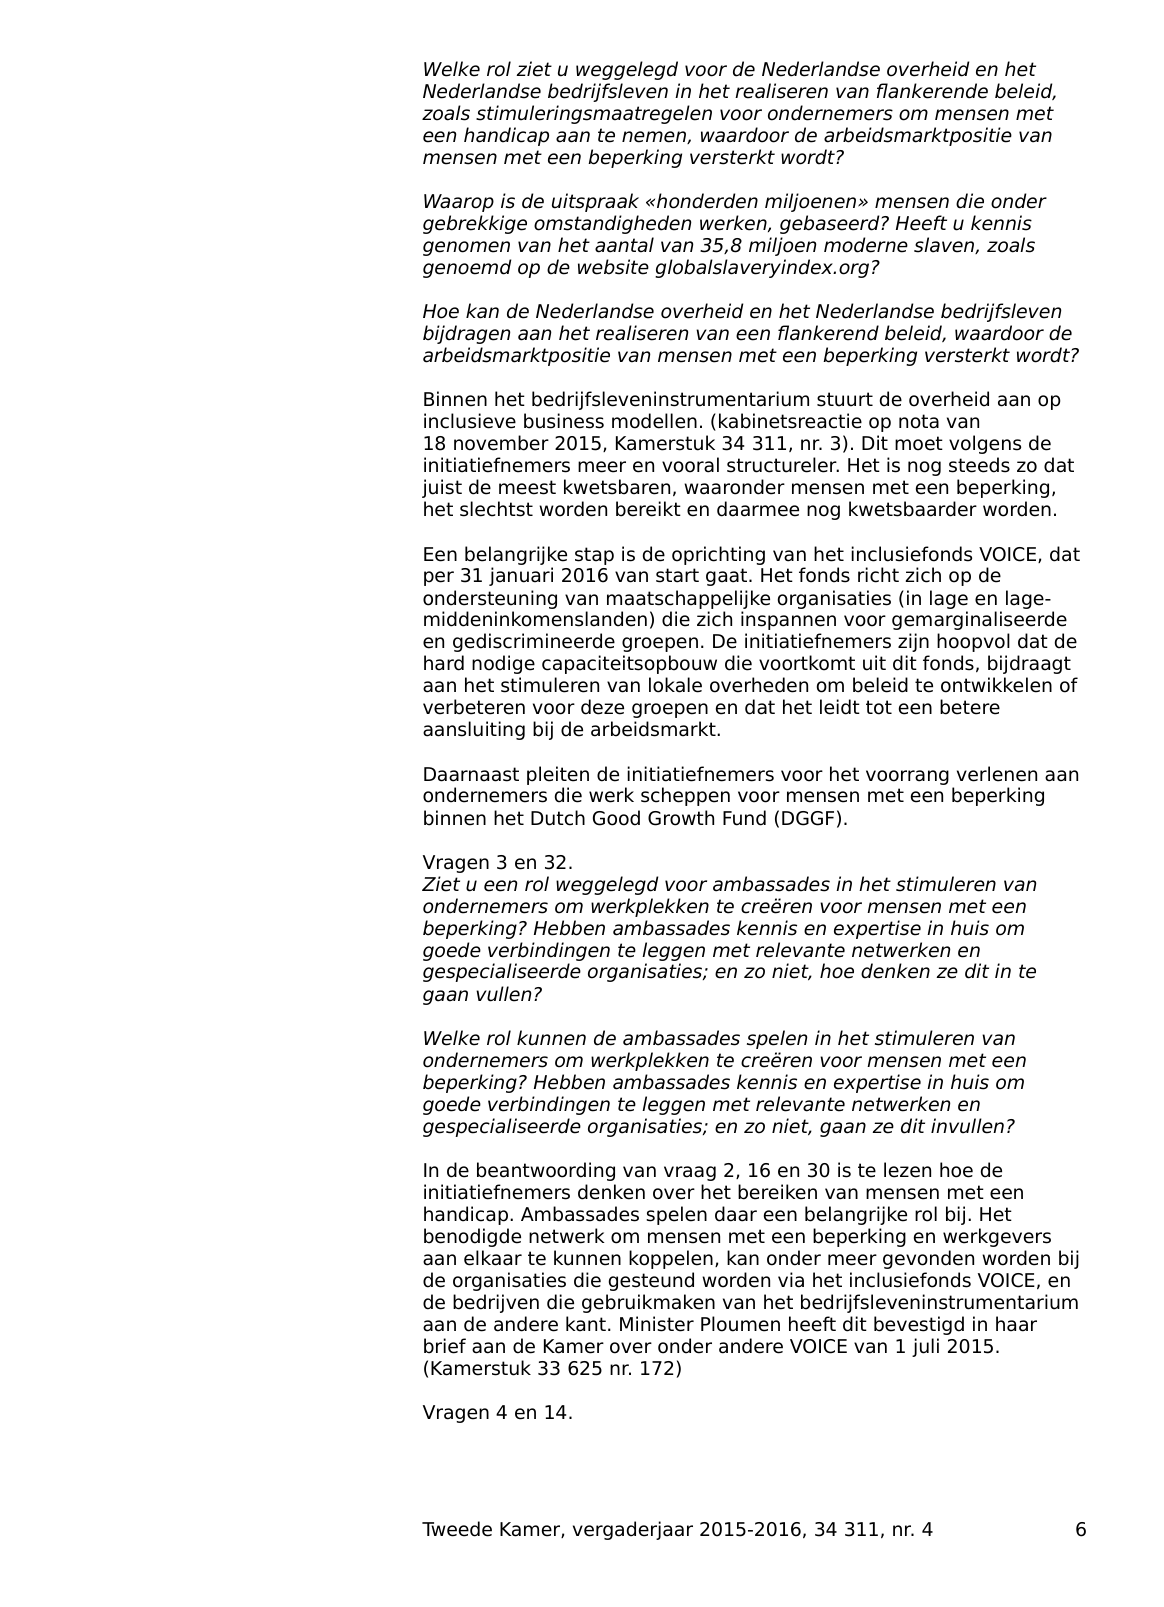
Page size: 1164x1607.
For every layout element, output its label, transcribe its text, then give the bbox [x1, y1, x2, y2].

text Binnen het bedrijfsleveninstrumentarium stuurt de overheid aan op inclusieve business modellen. (kabinetsreactie op nota van 18 november 2015, Kamerstuk 34 311, nr. 3). Dit moet volgens de initiatiefnemers meer en vooral structureler. Het is nog steeds zo dat juist de meest kwetsbaren, waaronder mensen met een beperking, het slechtst worden bereikt en daarmee nog kwetsbaarder worden. [422, 389, 1087, 521]
text Welke rol kunnen de ambassades spelen in het stimuleren van ondernemers om werkplekken te creëren voor mensen met een beperking? Hebben ambassades kennis en expertise in huis om goede verbindingen te leggen met relevante netwerken en gespecialiseerde organisaties; en zo niet, gaan ze dit invullen? [422, 1028, 1087, 1137]
text In de beantwoording van vraag 2, 16 en 30 is te lezen hoe de initiatiefnemers denken over het bereiken van mensen met een handicap. Ambassades spelen daar een belangrijke rol bij. Het benodigde netwerk om mensen met een beperking en werkgevers aan elkaar te kunnen koppelen, kan onder meer gevonden worden bij de organisaties die gesteund worden via het inclusiefonds VOICE, en de bedrijven die gebruikmaken van het bedrijfsleveninstrumentarium aan de andere kant. Minister Ploumen heeft dit bevestigd in haar brief aan de Kamer over onder andere VOICE van 1 juli 2015. (Kamerstuk 33 625 nr. 172) [422, 1160, 1087, 1379]
text Vragen 3 en 32. [422, 852, 1087, 873]
text Waarop is de uitspraak «honderden miljoenen» mensen die onder gebrekkige omstandigheden werken, gebaseerd? Heeft u kennis genomen van het aantal van 35,8 miljoen moderne slaven, zoals genoemd op de website globalslaveryindex.org? [422, 191, 1087, 279]
text Een belangrijke stap is de oprichting van het inclusiefonds VOICE, dat per 31 januari 2016 van start gaat. Het fonds richt zich op de ondersteuning van maatschappelijke organisaties (in lage en lage-middeninkomenslanden) die zich inspannen voor gemarginaliseerde en gediscrimineerde groepen. De initiatiefnemers zijn hoopvol dat de hard nodige capaciteitsopbouw die voortkomt uit dit fonds, bijdraagt aan het stimuleren van lokale overheden om beleid te ontwikkelen of verbeteren voor deze groepen en dat het leidt tot een betere aansluiting bij de arbeidsmarkt. [422, 543, 1087, 741]
text Vragen 4 en 14. [422, 1402, 1087, 1424]
text Daarnaast pleiten de initiatiefnemers voor het voorrang verlenen aan ondernemers die werk scheppen voor mensen met een beperking binnen het Dutch Good Growth Fund (DGGF). [422, 763, 1087, 829]
text Welke rol ziet u weggelegd voor de Nederlandse overheid en het Nederlandse bedrijfsleven in het realiseren van flankerende beleid, zoals stimuleringsmaatregelen voor ondernemers om mensen met een handicap aan te nemen, waardoor de arbeidsmarktpositie van mensen met een beperking versterkt wordt? [422, 59, 1087, 169]
text Hoe kan de Nederlandse overheid en het Nederlandse bedrijfsleven bijdragen aan het realiseren van een flankerend beleid, waardoor de arbeidsmarktpositie van mensen met een beperking versterkt wordt? [422, 301, 1087, 367]
text Ziet u een rol weggelegd voor ambassades in het stimuleren van ondernemers om werkplekken te creëren voor mensen met een beperking? Hebben ambassades kennis en expertise in huis om goede verbindingen te leggen met relevante netwerken en gespecialiseerde organisaties; en zo niet, hoe denken ze dit in te gaan vullen? [422, 873, 1087, 1005]
